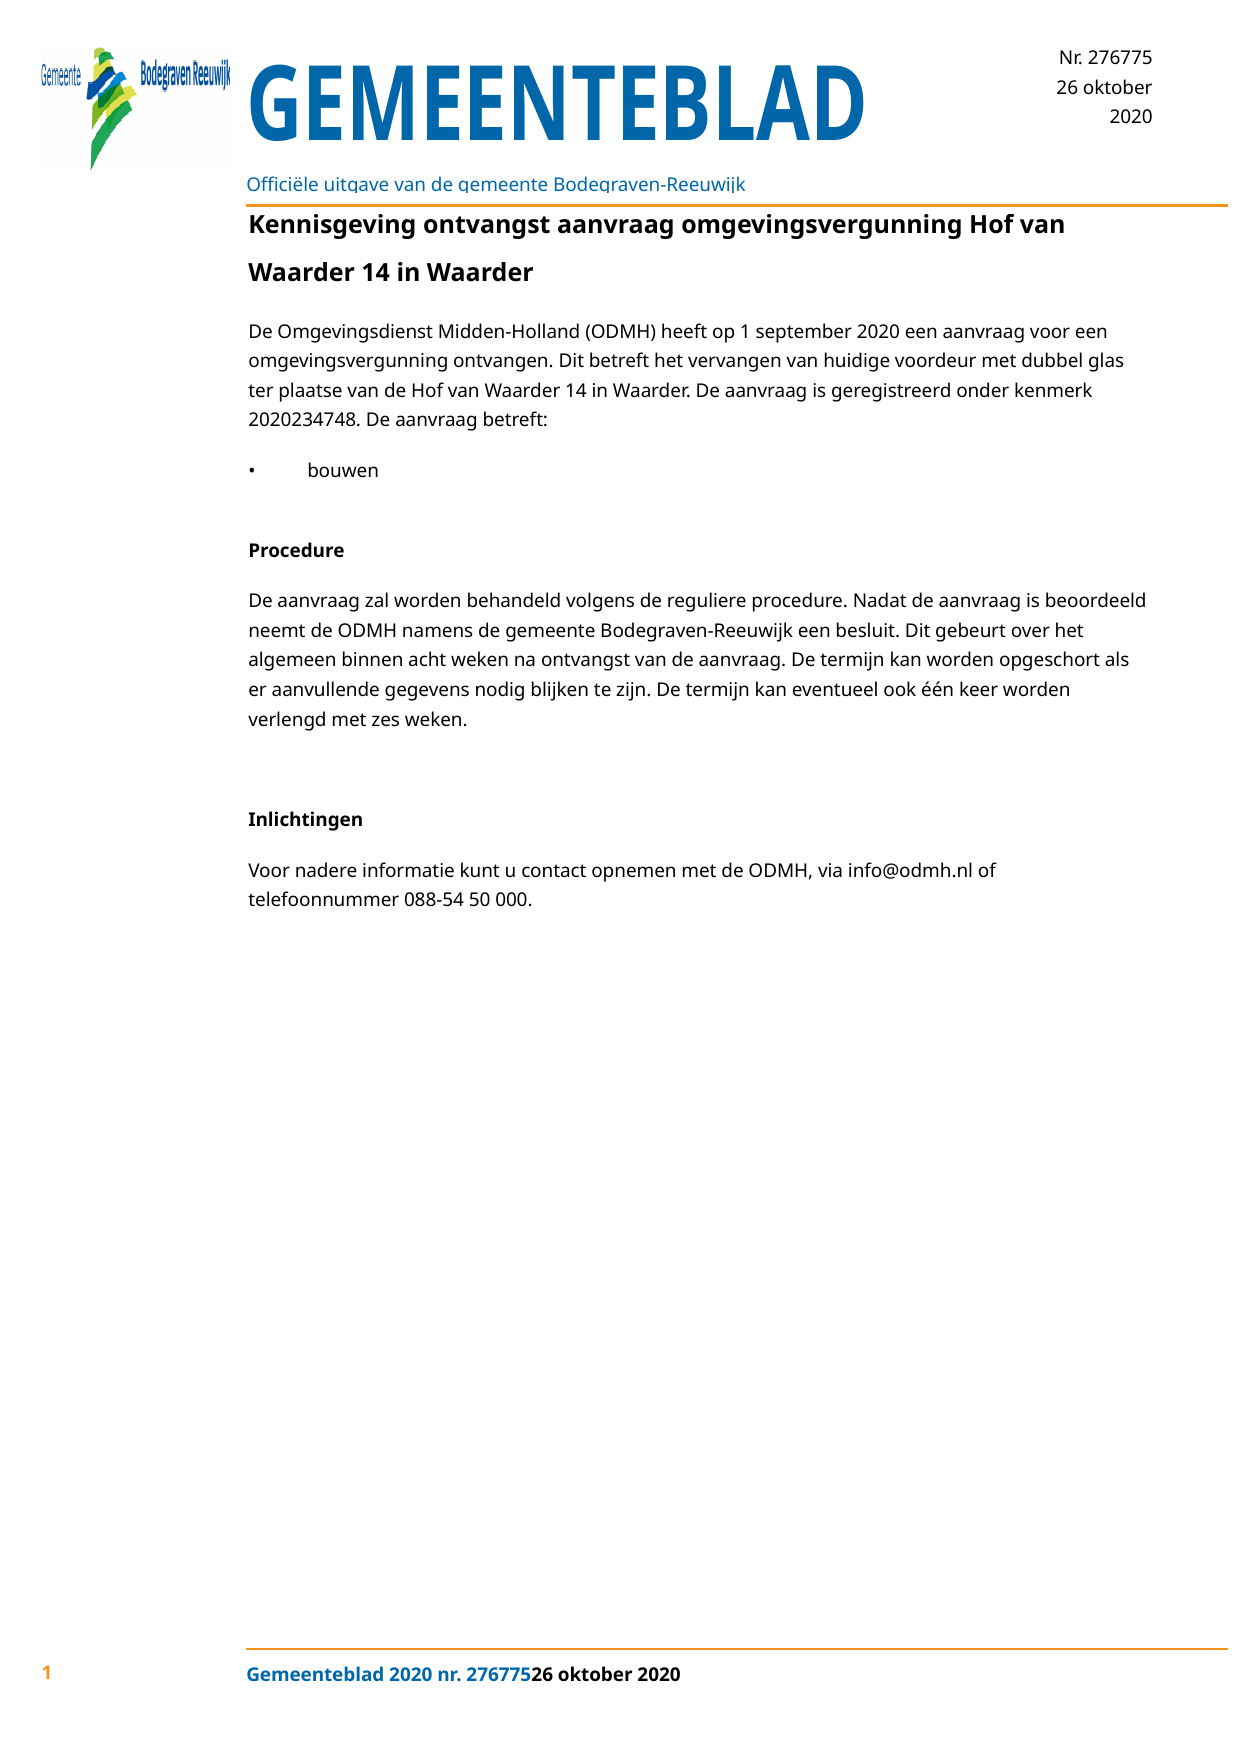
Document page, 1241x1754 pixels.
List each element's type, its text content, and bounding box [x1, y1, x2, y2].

picture [41, 47, 231, 172]
list bouwen [248, 457, 1152, 483]
text De Omgevingsdienst Midden-Holland (ODMH) heeft op 1 september 2020 een aanvraag voor een omgevingsvergunning ontvangen. Dit betreft het vervangen van huidige voordeur met dubbel glas ter plaatse van de Hof van Waarder 14 in Waarder. De aanvraag is geregistreerd onder kenmerk 2020234748. De aanvraag betreft: [248, 318, 1152, 432]
text Inlichtingen [248, 807, 1152, 832]
text De aanvraag zal worden behandeld volgens de reguliere procedure. Nadat de aanvraag is beoordeeld neemt de ODMH namens de gemeente Bodegraven-Reeuwijk een besluit. Dit gebeurt over het algemeen binnen acht weken na ontvangst van de aanvraag. De termijn kan worden opgeschort als er aanvullende gegevens nodig blijken te zijn. De termijn kan eventueel ook één keer worden verlengd met zes weken. [248, 587, 1152, 732]
text Procedure [248, 537, 1152, 563]
text Voor nadere informatie kunt u contact opnemen met de ODMH, via info@odmh.nl of telefoonnummer 088-54 50 000. [248, 857, 1152, 912]
text Kennisgeving ontvangst aanvraag omgevingsvergunning Hof van Waarder 14 in Waarder [248, 207, 1152, 288]
